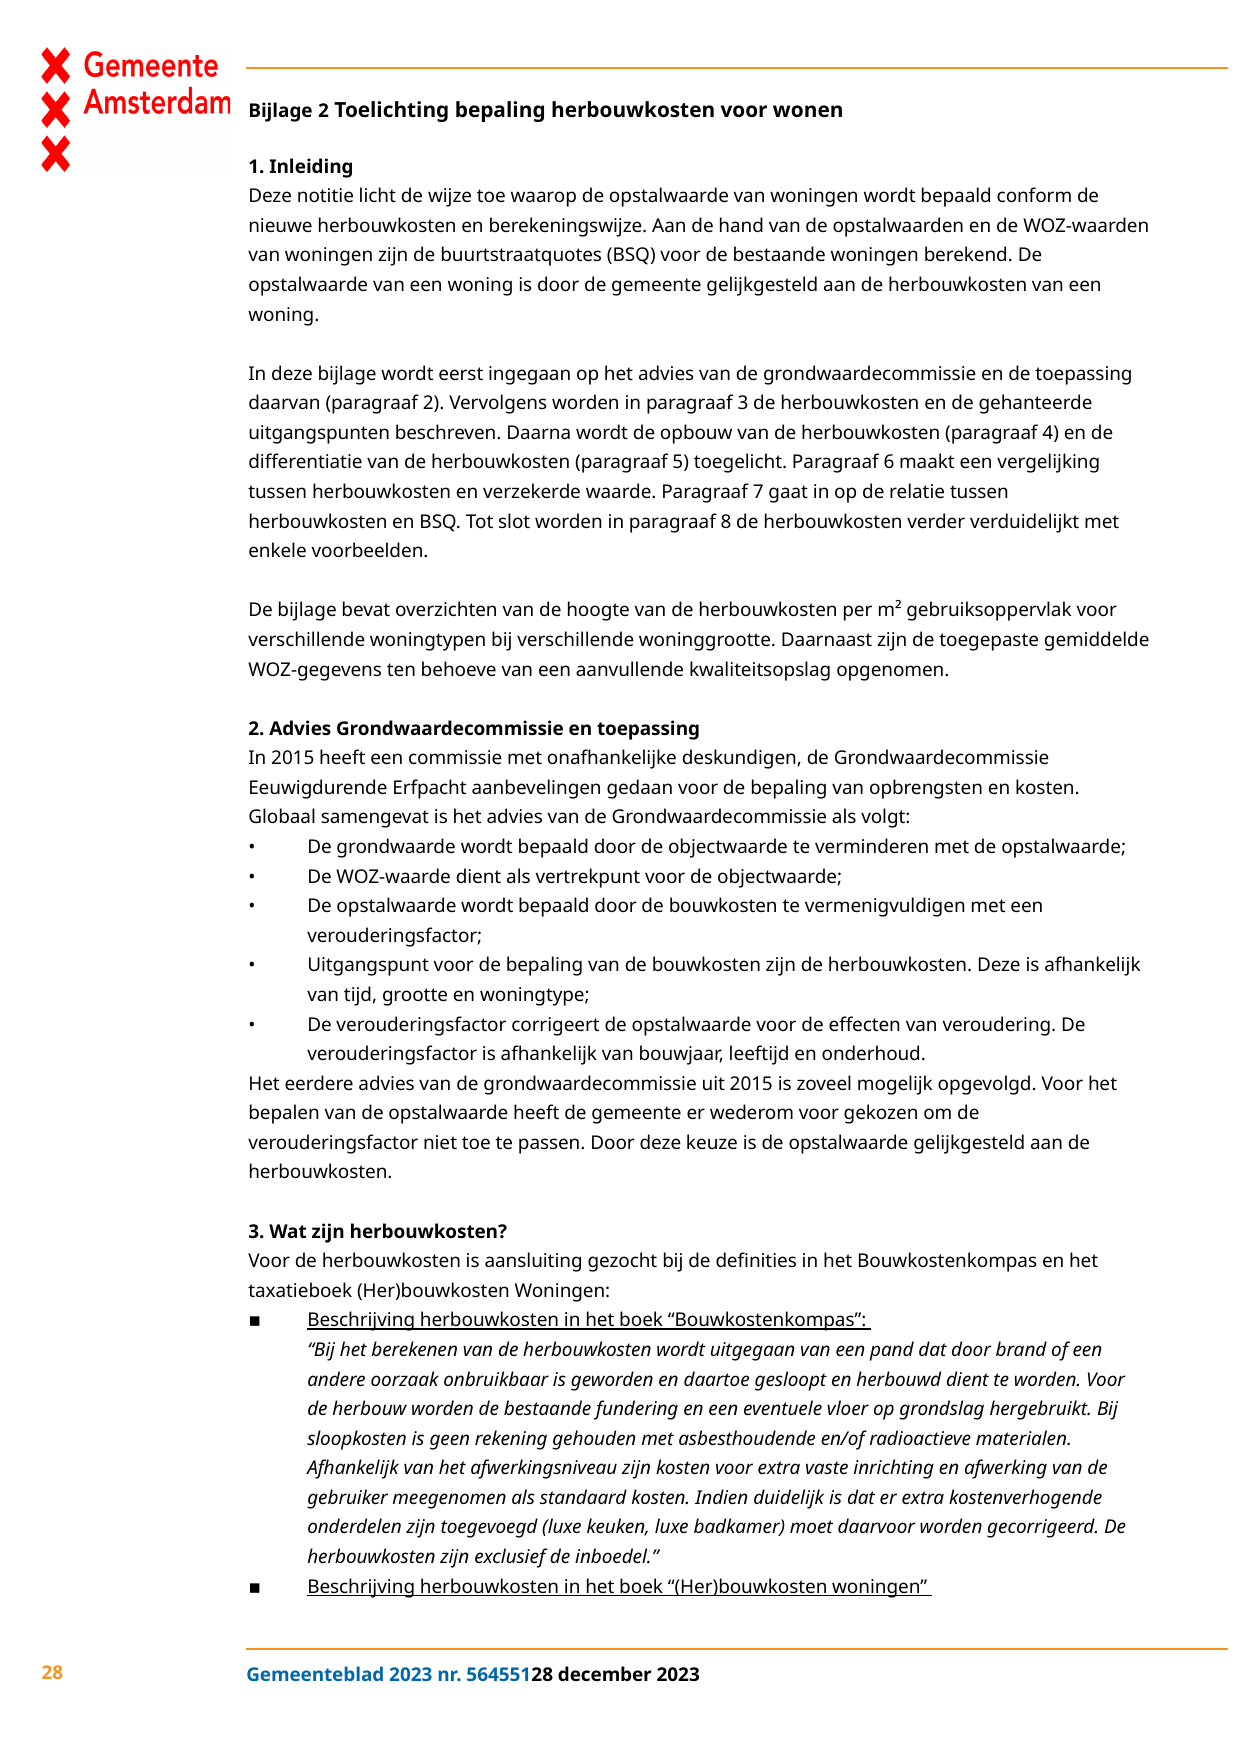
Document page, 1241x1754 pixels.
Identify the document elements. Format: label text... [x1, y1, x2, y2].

text 1. Inleiding [248, 153, 1152, 179]
text 3. Wat zijn herbouwkosten? [248, 1218, 1152, 1244]
list Beschrijving herbouwkosten in het boek “Bouwkostenkompas”: [248, 1307, 1152, 1332]
text Het eerdere advies van de grondwaardecommissie uit 2015 is zoveel mogelijk opgevolgd. Voor het bepalen van de opstalwaarde heeft de gemeente er wederom voor gekozen om de verouderingsfactor niet toe te passen. Door deze keuze is de opstalwaarde gelijkgesteld aan de herbouwkosten. [248, 1070, 1152, 1184]
text 2. Advies Grondwaardecommissie en toepassing [248, 715, 1152, 741]
list De WOZ-waarde dient als vertrekpunt voor de objectwaarde; [248, 863, 1152, 889]
text Voor de herbouwkosten is aansluiting gezocht bij de definities in het Bouwkostenkompas en het taxatieboek (Her)bouwkosten Woningen: [248, 1247, 1152, 1303]
text In 2015 heeft een commissie met onafhankelijke deskundigen, de Grondwaardecommissie Eeuwigdurende Erfpacht aanbevelingen gedaan voor de bepaling van opbrengsten en kosten. Globaal samengevat is het advies van de Grondwaardecommissie als volgt: [248, 744, 1152, 829]
text Deze notitie licht de wijze toe waarop de opstalwaarde van woningen wordt bepaald conform de nieuwe herbouwkosten en berekeningswijze. Aan de hand van de opstalwaarden en de WOZ-waarden van woningen zijn de buurtstraatquotes (BSQ) voor de bestaande woningen berekend. De opstalwaarde van een woning is door de gemeente gelijkgesteld aan de herbouwkosten van een woning. [248, 182, 1152, 327]
list De opstalwaarde wordt bepaald door de bouwkosten te vermenigvuldigen met een verouderingsfactor; [248, 892, 1152, 948]
list Uitgangspunt voor de bepaling van de bouwkosten zijn de herbouwkosten. Deze is afhankelijk van tijd, grootte en woningtype; [248, 952, 1152, 1007]
picture [41, 47, 231, 172]
list De verouderingsfactor corrigeert de opstalwaarde voor de effecten van veroudering. De verouderingsfactor is afhankelijk van bouwjaar, leeftijd en onderhoud. [248, 1011, 1152, 1066]
text In deze bijlage wordt eerst ingegaan op het advies van de grondwaardecommissie en de toepassing daarvan (paragraaf 2). Vervolgens worden in paragraaf 3 de herbouwkosten en de gehanteerde uitgangspunten beschreven. Daarna wordt de opbouw van de herbouwkosten (paragraaf 4) en de differentiatie van de herbouwkosten (paragraaf 5) toegelicht. Paragraaf 6 maakt een vergelijking tussen herbouwkosten en verzekerde waarde. Paragraaf 7 gaat in op de relatie tussen herbouwkosten en BSQ. Tot slot worden in paragraaf 8 de herbouwkosten verder verduidelijkt met enkele voorbeelden. [248, 360, 1152, 563]
list “Bij het berekenen van de herbouwkosten wordt uitgegaan van een pand dat door brand of een andere oorzaak onbruikbaar is geworden en daartoe gesloopt en herbouwd dient te worden. Voor de herbouw worden de bestaande fundering en een eventuele vloer op grondslag hergebruikt. Bij sloopkosten is geen rekening gehouden met asbesthoudende en/of radioactieve materialen. Afhankelijk van het afwerkingsniveau zijn kosten voor extra vaste inrichting en afwerking van de gebruiker meegenomen als standaard kosten. Indien duidelijk is dat er extra kostenverhogende onderdelen zijn toegevoegd (luxe keuken, luxe badkamer) moet daarvoor worden gecorrigeerd. De herbouwkosten zijn exclusief de inboedel.” [248, 1336, 1152, 1569]
text Bijlage 2 Toelichting bepaling herbouwkosten voor wonen [248, 95, 1152, 123]
list Beschrijving herbouwkosten in het boek “(Her)bouwkosten woningen” [248, 1573, 1152, 1599]
text De bijlage bevat overzichten van de hoogte van de herbouwkosten per m² gebruiksoppervlak voor verschillende woningtypen bij verschillende woninggrootte. Daarnaast zijn de toegepaste gemiddelde WOZ-gegevens ten behoeve van een aanvullende kwaliteitsopslag opgenomen. [248, 597, 1152, 682]
list De grondwaarde wordt bepaald door de objectwaarde te verminderen met de opstalwaarde; [248, 833, 1152, 859]
